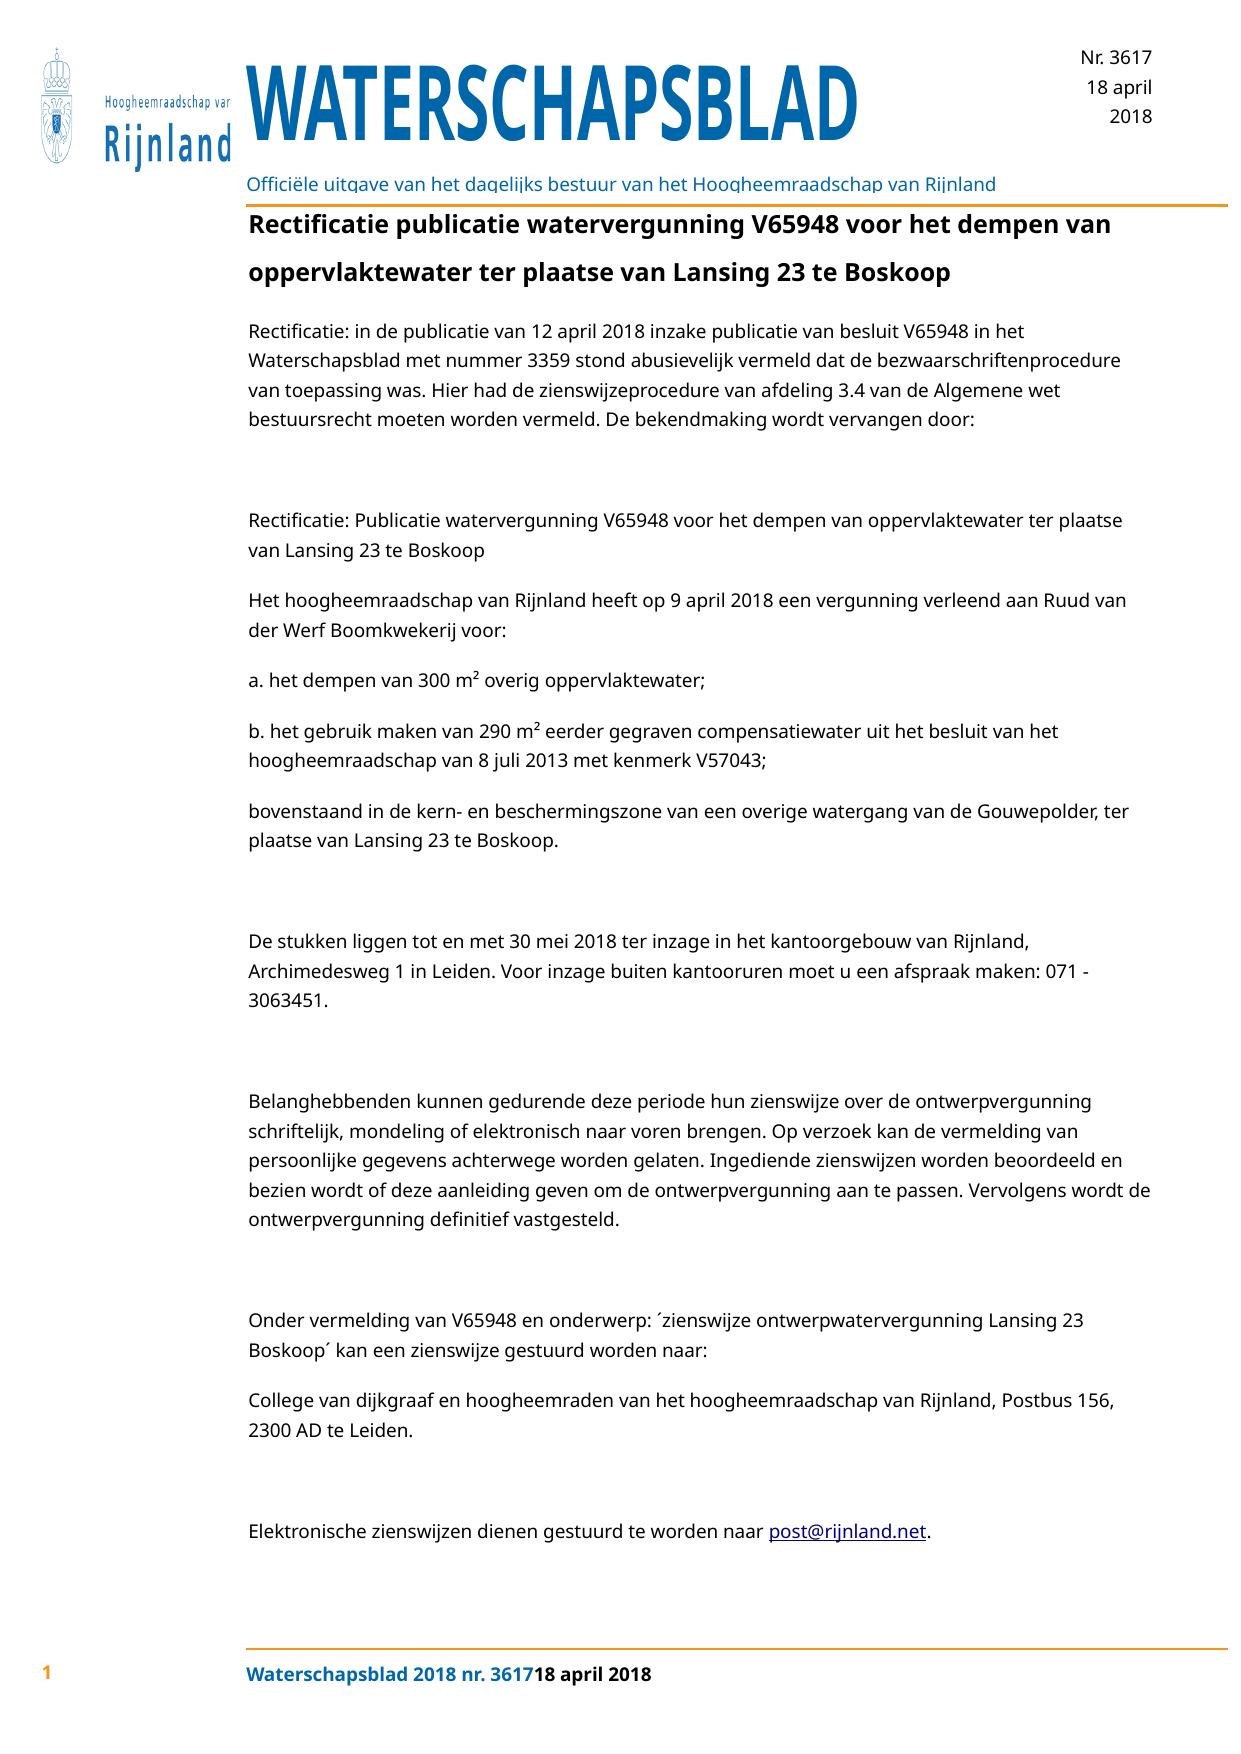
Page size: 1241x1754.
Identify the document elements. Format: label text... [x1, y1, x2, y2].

text a. het dempen van 300 m² overig oppervlaktewater; [248, 667, 1152, 693]
text Elektronische zienswijzen dienen gestuurd te worden naar post@rijnland.net. [248, 1518, 1152, 1544]
text b. het gebruik maken van 290 m² eerder gegraven compensatiewater uit het besluit van het hoogheemraadschap van 8 juli 2013 met kenmerk V57043; [248, 718, 1152, 773]
text De stukken liggen tot en met 30 mei 2018 ter inzage in het kantoorgebouw van Rijnland, Archimedesweg 1 in Leiden. Voor inzage buiten kantooruren moet u een afspraak maken: 071 - 3063451. [248, 928, 1152, 1013]
picture [41, 47, 231, 172]
text Het hoogheemraadschap van Rijnland heeft op 9 april 2018 een vergunning verleend aan Ruud van der Werf Boomkwekerij voor: [248, 587, 1152, 643]
text Rectificatie publicatie watervergunning V65948 voor het dempen van oppervlaktewater ter plaatse van Lansing 23 te Boskoop [248, 207, 1152, 288]
text Rectificatie: in de publicatie van 12 april 2018 inzake publicatie van besluit V65948 in het Waterschapsblad met nummer 3359 stond abusievelijk vermeld dat de bezwaarschriftenprocedure van toepassing was. Hier had de zienswijzeprocedure van afdeling 3.4 van de Algemene wet bestuursrecht moeten worden vermeld. De bekendmaking wordt vervangen door: [248, 318, 1152, 432]
text Rectificatie: Publicatie watervergunning V65948 voor het dempen van oppervlaktewater ter plaatse van Lansing 23 te Boskoop [248, 507, 1152, 563]
text bovenstaand in de kern- en beschermingszone van een overige watergang van de Gouwepolder, ter plaatse van Lansing 23 te Boskoop. [248, 798, 1152, 853]
text Belanghebbenden kunnen gedurende deze periode hun zienswijze over de ontwerpvergunning schriftelijk, mondeling of elektronisch naar voren brengen. Op verzoek kan de vermelding van persoonlijke gegevens achterwege worden gelaten. Ingediende zienswijzen worden beoordeeld en bezien wordt of deze aanleiding geven om de ontwerpvergunning aan te passen. Vervolgens wordt de ontwerpvergunning definitief vastgesteld. [248, 1088, 1152, 1232]
text College van dijkgraaf en hoogheemraden van het hoogheemraadschap van Rijnland, Postbus 156, 2300 AD te Leiden. [248, 1387, 1152, 1443]
text Onder vermelding van V65948 en onderwerp: ´zienswijze ontwerpwatervergunning Lansing 23 Boskoop´ kan een zienswijze gestuurd worden naar: [248, 1307, 1152, 1363]
